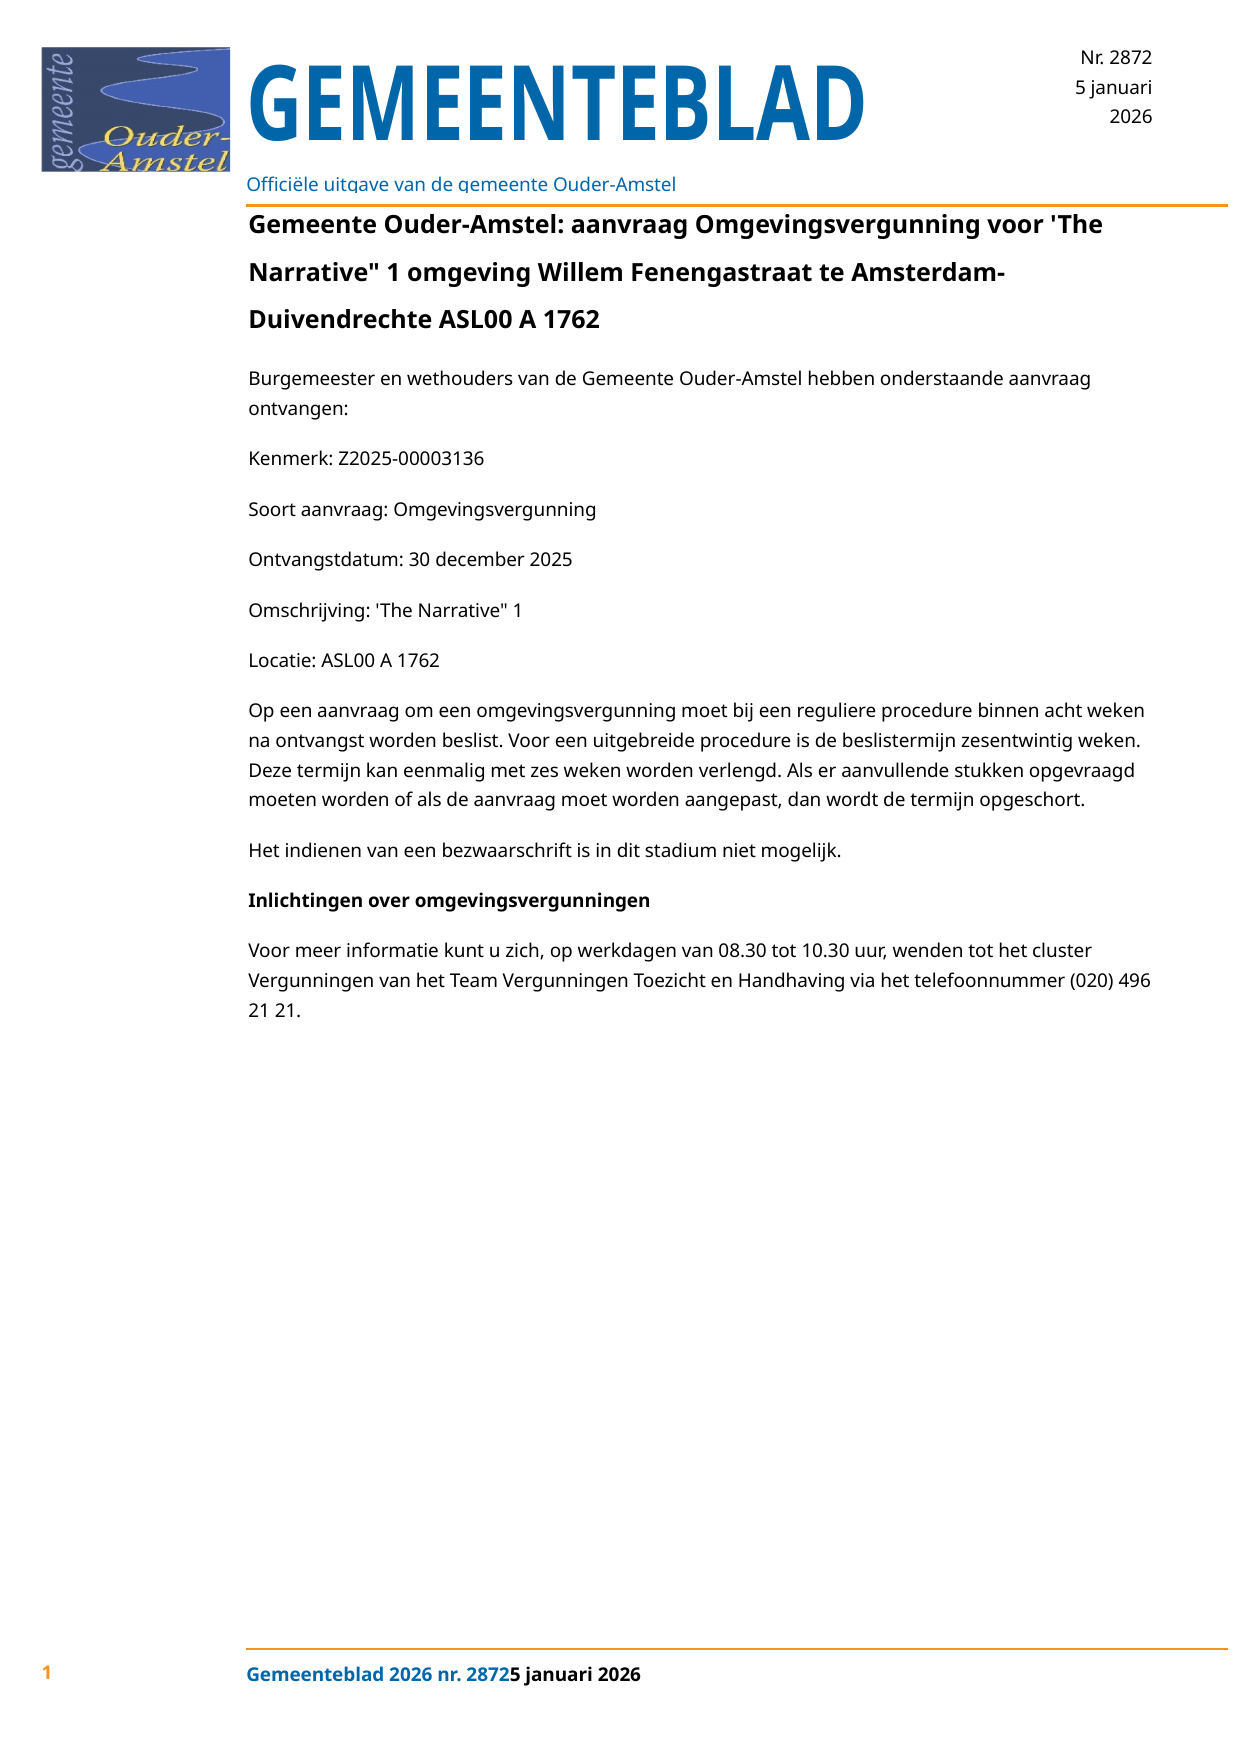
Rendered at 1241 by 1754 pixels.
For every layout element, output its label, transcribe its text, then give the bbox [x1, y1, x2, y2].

text Soort aanvraag: Omgevingsvergunning [248, 496, 1152, 522]
text Op een aanvraag om een omgevingsvergunning moet bij een reguliere procedure binnen acht weken na ontvangst worden beslist. Voor een uitgebreide procedure is de beslistermijn zesentwintig weken. Deze termijn kan eenmalig met zes weken worden verlengd. Als er aanvullende stukken opgevraagd moeten worden of als de aanvraag moet worden aangepast, dan wordt de termijn opgeschort. [248, 698, 1152, 812]
text Voor meer informatie kunt u zich, op werkdagen van 08.30 tot 10.30 uur, wenden tot het cluster Vergunningen van het Team Vergunningen Toezicht en Handhaving via het telefoonnummer (020) 496 21 21. [248, 938, 1152, 1022]
text Omschrijving: 'The Narrative" 1 [248, 597, 1152, 622]
text Ontvangstdatum: 30 december 2025 [248, 546, 1152, 572]
text Gemeente Ouder-Amstel: aanvraag Omgevingsvergunning voor 'The Narrative" 1 omgeving Willem Fenengastraat te Amsterdam-Duivendrechte ASL00 A 1762 [248, 207, 1152, 336]
text Locatie: ASL00 A 1762 [248, 647, 1152, 673]
text Burgemeester en wethouders van de Gemeente Ouder-Amstel hebben onderstaande aanvraag ontvangen: [248, 366, 1152, 421]
text Kenmerk: Z2025-00003136 [248, 446, 1152, 471]
text Inlichtingen over omgevingsvergunningen [248, 887, 1152, 913]
text Het indienen van een bezwaarschrift is in dit stadium niet mogelijk. [248, 837, 1152, 862]
picture [41, 47, 231, 172]
